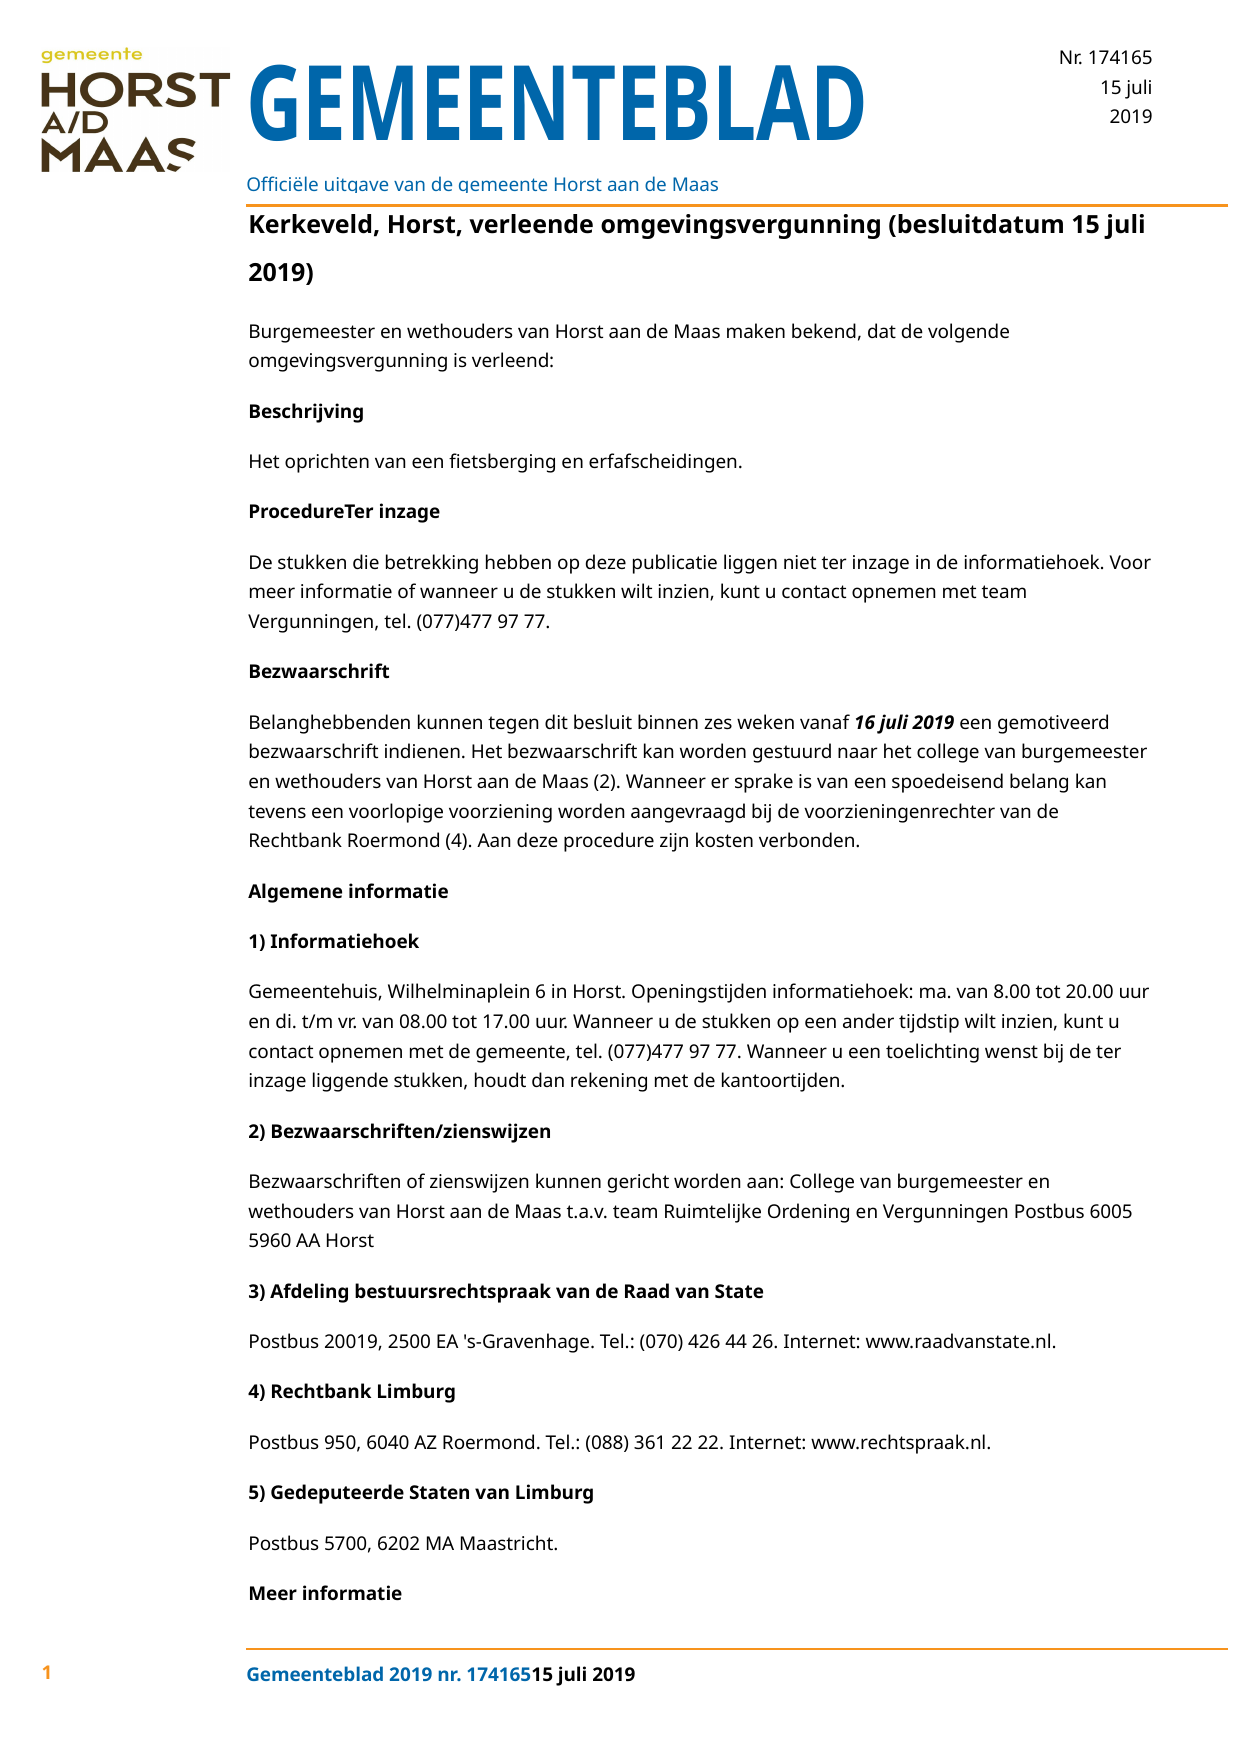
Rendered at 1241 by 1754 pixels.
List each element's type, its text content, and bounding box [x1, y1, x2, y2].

text De stukken die betrekking hebben op deze publicatie liggen niet ter inzage in de informatiehoek. Voor meer informatie of wanneer u de stukken wilt inzien, kunt u contact opnemen met team Vergunningen, tel. (077)477 97 77. [248, 549, 1152, 634]
text Meer informatie [248, 1580, 1152, 1606]
text Belanghebbenden kunnen tegen dit besluit binnen zes weken vanaf 16 juli 2019 een gemotiveerd bezwaarschrift indienen. Het bezwaarschrift kan worden gestuurd naar het college van burgemeester en wethouders van Horst aan de Maas (2). Wanneer er sprake is van een spoedeisend belang kan tevens een voorlopige voorziening worden aangevraagd bij de voorzieningenrechter van de Rechtbank Roermond (4). Aan deze procedure zijn kosten verbonden. [248, 709, 1152, 853]
text Algemene informatie [248, 878, 1152, 904]
text Bezwaarschriften of zienswijzen kunnen gericht worden aan: College van burgemeester en wethouders van Horst aan de Maas t.a.v. team Ruimtelijke Ordening en Vergunningen Postbus 6005 5960 AA Horst [248, 1168, 1152, 1253]
text Bezwaarschrift [248, 659, 1152, 684]
text 3) Afdeling bestuursrechtspraak van de Raad van State [248, 1278, 1152, 1304]
text 4) Rechtbank Limburg [248, 1379, 1152, 1404]
text Kerkeveld, Horst, verleende omgevingsvergunning (besluitdatum 15 juli 2019) [248, 207, 1152, 288]
text Postbus 5700, 6202 MA Maastricht. [248, 1530, 1152, 1556]
text Postbus 20019, 2500 EA 's-Gravenhage. Tel.: (070) 426 44 26. Internet: www.raadvanstate.nl. [248, 1328, 1152, 1354]
text Burgemeester en wethouders van Horst aan de Maas maken bekend, dat de volgende omgevingsvergunning is verleend: [248, 318, 1152, 373]
text 5) Gedeputeerde Staten van Limburg [248, 1479, 1152, 1505]
text Postbus 950, 6040 AZ Roermond. Tel.: (088) 361 22 22. Internet: www.rechtspraak.nl. [248, 1429, 1152, 1455]
picture [41, 47, 231, 172]
text ProcedureTer inzage [248, 499, 1152, 524]
text Het oprichten van een fietsberging en erfafscheidingen. [248, 448, 1152, 474]
text Gemeentehuis, Wilhelminaplein 6 in Horst. Openingstijden informatiehoek: ma. van 8.00 tot 20.00 uur en di. t/m vr. van 08.00 tot 17.00 uur. Wanneer u de stukken op een ander tijdstip wilt inzien, kunt u contact opnemen met de gemeente, tel. (077)477 97 77. Wanneer u een toelichting wenst bij de ter inzage liggende stukken, houdt dan rekening met de kantoortijden. [248, 979, 1152, 1093]
text 1) Informatiehoek [248, 928, 1152, 954]
text Beschrijving [248, 398, 1152, 424]
text 2) Bezwaarschriften/zienswijzen [248, 1118, 1152, 1144]
